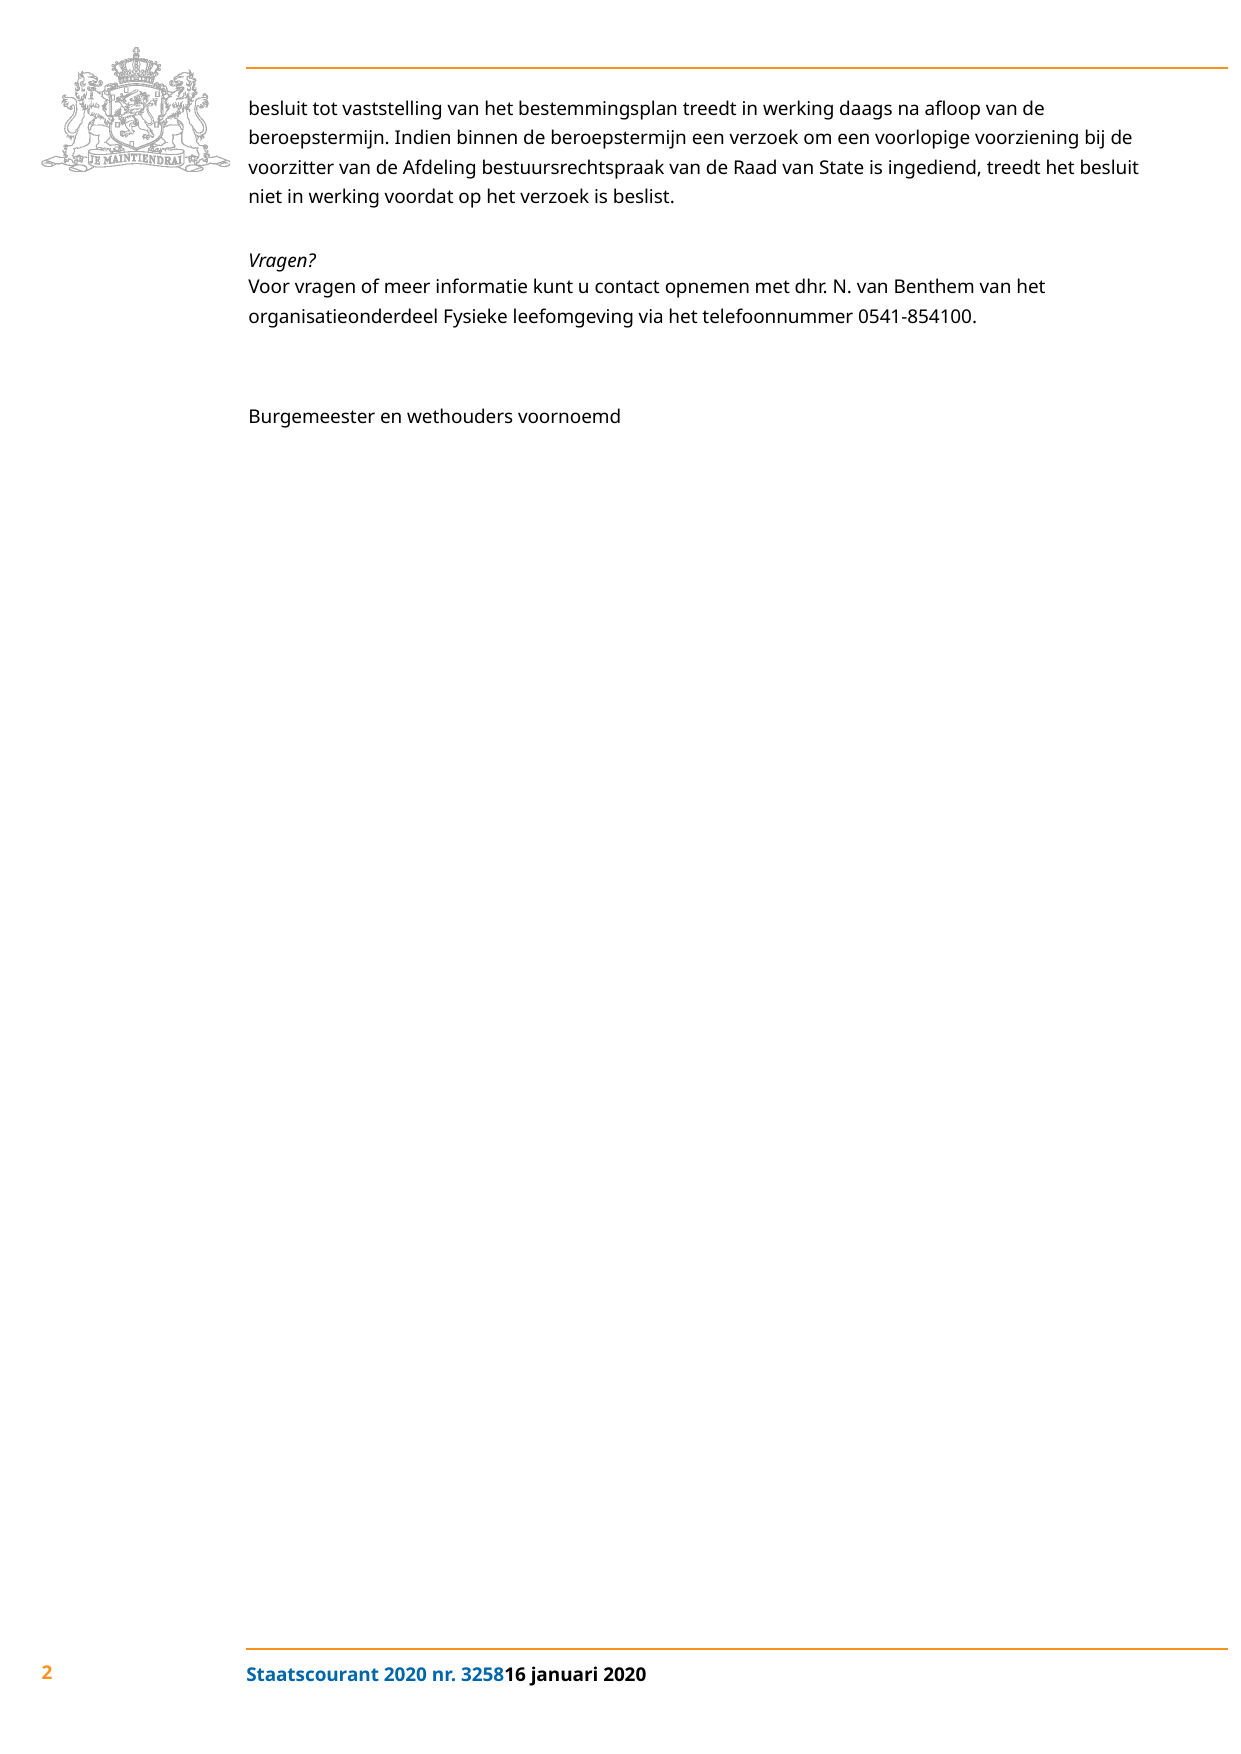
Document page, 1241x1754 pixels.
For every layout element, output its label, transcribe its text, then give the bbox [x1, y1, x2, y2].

text Voor vragen of meer informatie kunt u contact opnemen met dhr. N. van Benthem van het organisatieonderdeel Fysieke leefomgeving via het telefoonnummer 0541-854100. [248, 273, 1152, 328]
text Burgemeester en wethouders voornoemd [248, 404, 1152, 429]
text besluit tot vaststelling van het bestemmingsplan treedt in werking daags na afloop van de beroepstermijn. Indien binnen de beroepstermijn een verzoek om een voorlopige voorziening bij de voorzitter van de Afdeling bestuursrechtspraak van de Raad van State is ingediend, treedt het besluit niet in werking voordat op het verzoek is beslist. [248, 95, 1152, 209]
text Vragen? [248, 247, 1152, 273]
picture [41, 47, 231, 172]
